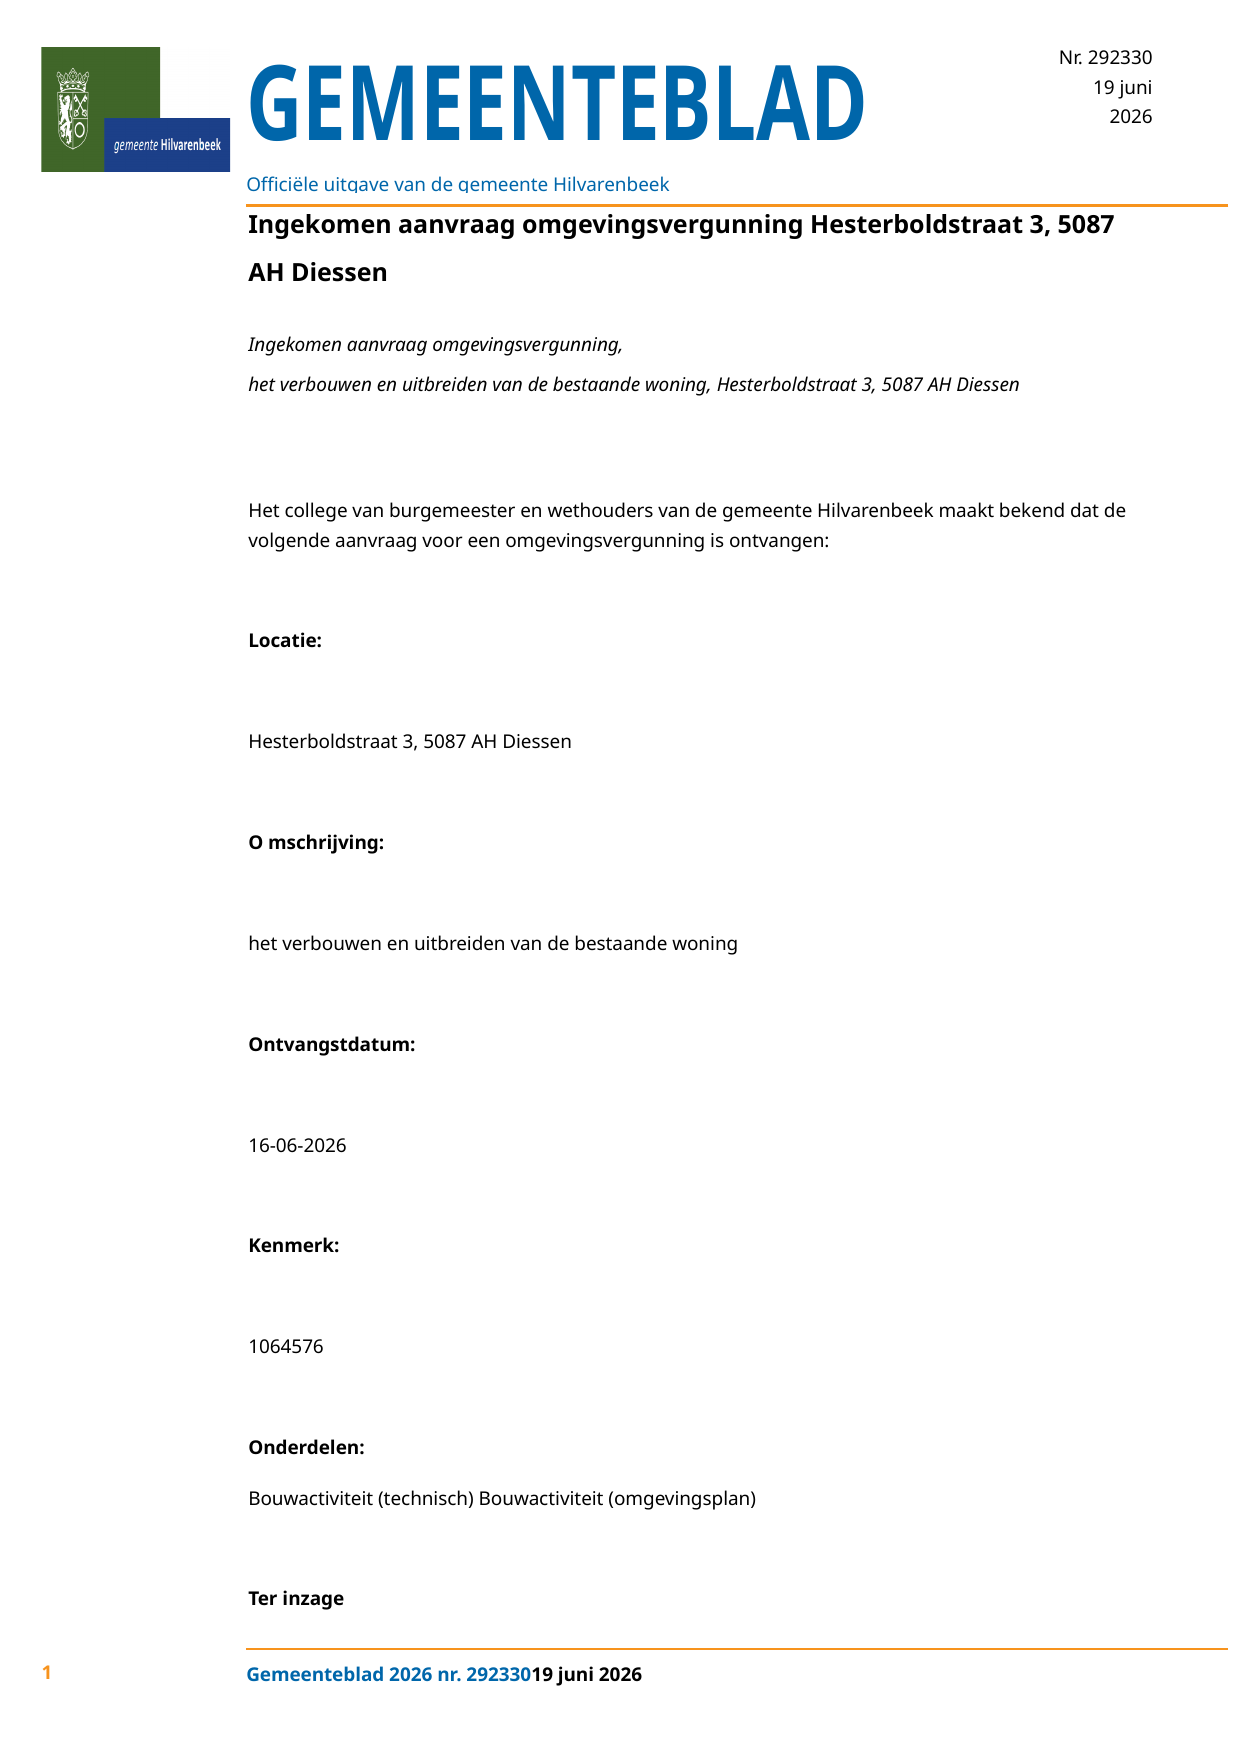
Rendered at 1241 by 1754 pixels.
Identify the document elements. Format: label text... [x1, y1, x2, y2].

text Ter inzage [248, 1586, 1152, 1611]
text Kenmerk: [248, 1233, 1152, 1258]
text 16-06-2026 [248, 1132, 1152, 1158]
text Ontvangstdatum: [248, 1031, 1152, 1057]
text Locatie: [248, 628, 1152, 653]
text Het college van burgemeester en wethouders van de gemeente Hilvarenbeek maakt bekend dat de volgende aanvraag voor een omgevingsvergunning is ontvangen: [248, 497, 1152, 553]
text het verbouwen en uitbreiden van de bestaande woning [248, 930, 1152, 956]
text Hesterboldstraat 3, 5087 AH Diessen [248, 728, 1152, 754]
text Ingekomen aanvraag omgevingsvergunning Hesterboldstraat 3, 5087 AH Diessen [248, 207, 1152, 288]
picture [41, 47, 231, 172]
text Onderdelen: [248, 1434, 1152, 1460]
text O mschrijving: [248, 829, 1152, 855]
text 1064576 [248, 1333, 1152, 1359]
text het verbouwen en uitbreiden van de bestaande woning, Hesterboldstraat 3, 5087 AH Diessen [248, 371, 1152, 396]
text Ingekomen aanvraag omgevingsvergunning, [248, 331, 1152, 357]
text Bouwactiviteit (technisch) Bouwactiviteit (omgevingsplan) [248, 1485, 1152, 1511]
